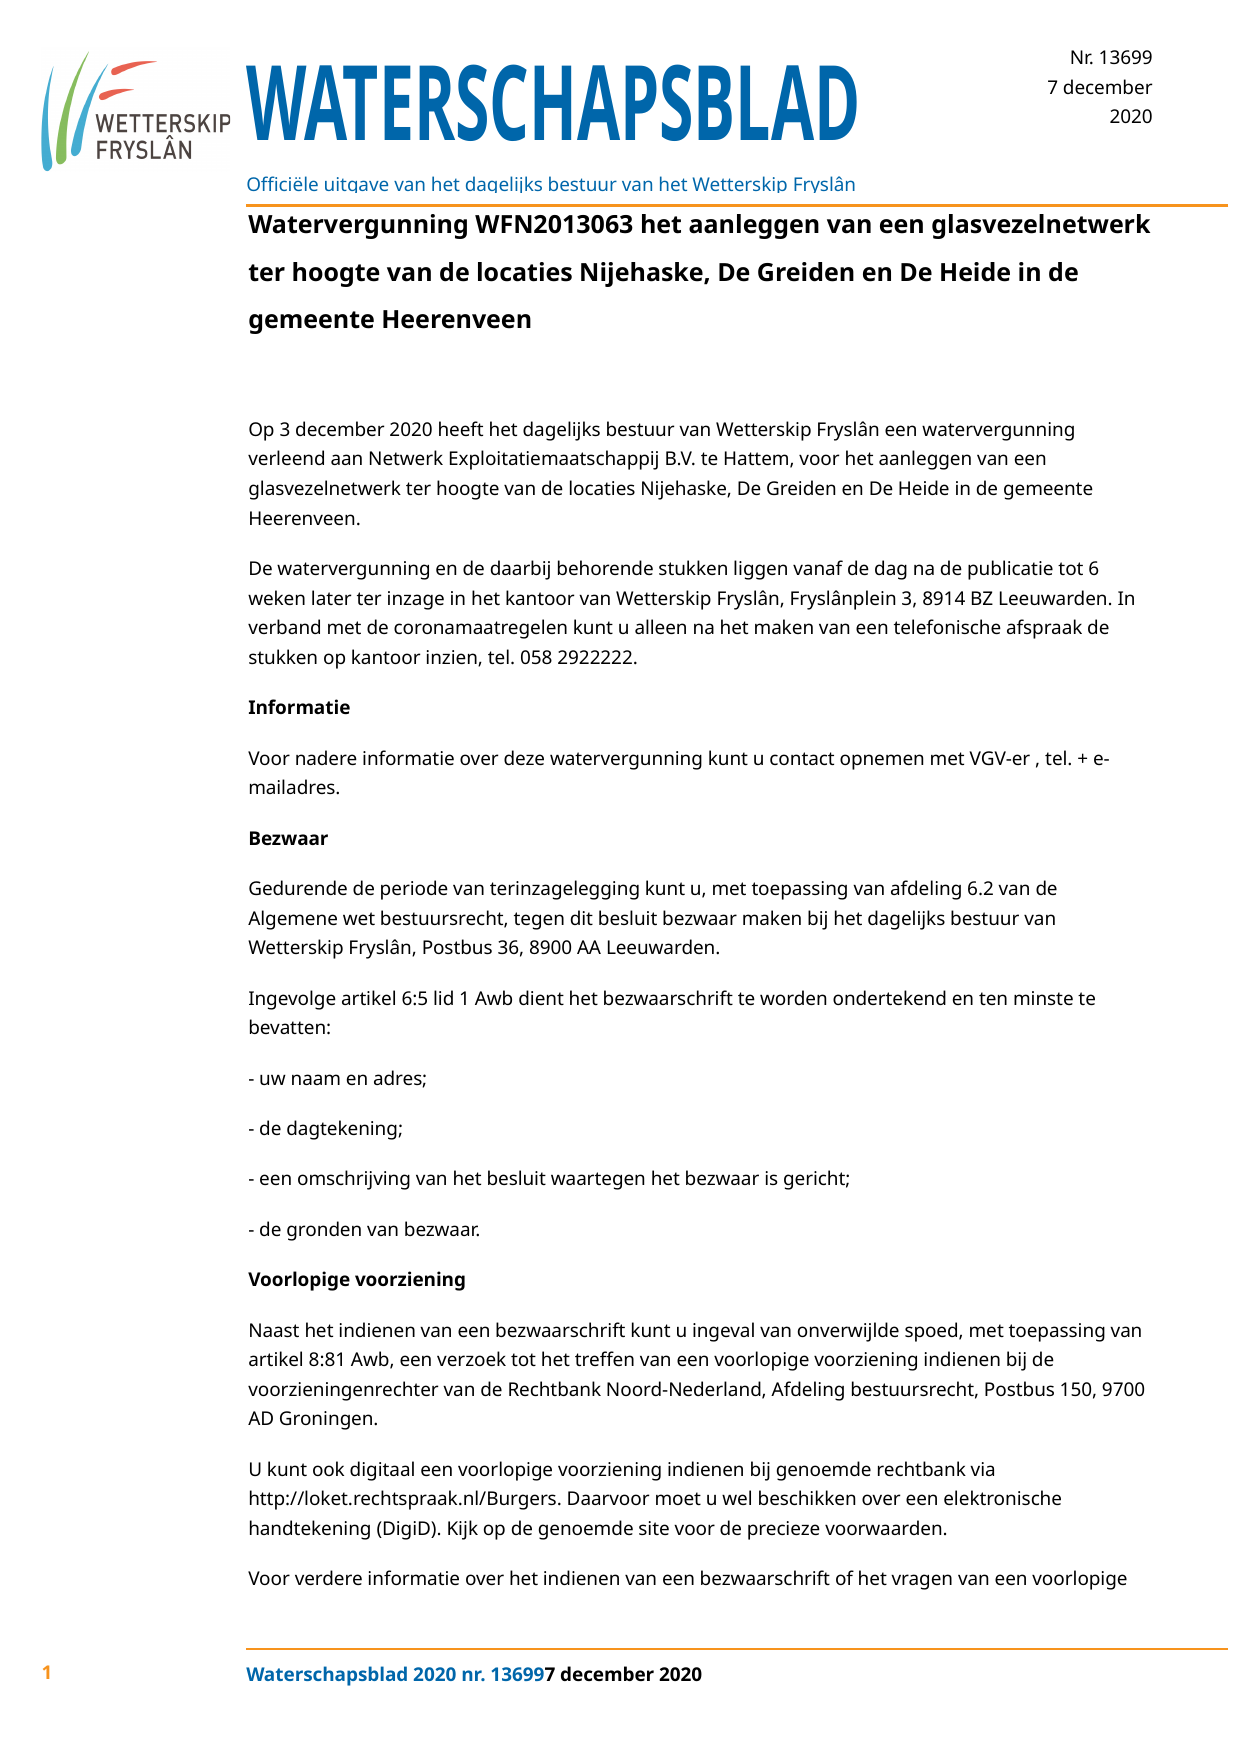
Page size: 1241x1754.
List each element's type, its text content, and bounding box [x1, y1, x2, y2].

text Voor nadere informatie over deze watervergunning kunt u contact opnemen met VGV-er , tel. + e-mailadres. [248, 745, 1152, 800]
text Op 3 december 2020 heeft het dagelijks bestuur van Wetterskip Fryslân een watervergunning verleend aan Netwerk Exploitatiemaatschappij B.V. te Hattem, voor het aanleggen van een glasvezelnetwerk ter hoogte van de locaties Nijehaske, De Greiden en De Heide in de gemeente Heerenveen. [248, 416, 1152, 530]
text Naast het indienen van een bezwaarschrift kunt u ingeval van onverwijlde spoed, met toepassing van artikel 8:81 Awb, een verzoek tot het treffen van een voorlopige voorziening indienen bij de voorzieningenrechter van de Rechtbank Noord-Nederland, Afdeling bestuursrecht, Postbus 150, 9700 AD Groningen. [248, 1317, 1152, 1431]
text Informatie [248, 694, 1152, 720]
text Voorlopige voorziening [248, 1266, 1152, 1292]
text De watervergunning en de daarbij behorende stukken liggen vanaf de dag na de publicatie tot 6 weken later ter inzage in het kantoor van Wetterskip Fryslân, Fryslânplein 3, 8914 BZ Leeuwarden. In verband met de coronamaatregelen kunt u alleen na het maken van een telefonische afspraak de stukken op kantoor inzien, tel. 058 2922222. [248, 555, 1152, 669]
text Watervergunning WFN2013063 het aanleggen van een glasvezelnetwerk ter hoogte van de locaties Nijehaske, De Greiden en De Heide in de gemeente Heerenveen [248, 207, 1152, 336]
text - de dagtekening; [248, 1115, 1152, 1141]
text - een omschrijving van het besluit waartegen het bezwaar is gericht; [248, 1166, 1152, 1191]
picture [41, 47, 231, 172]
text Ingevolge artikel 6:5 lid 1 Awb dient het bezwaarschrift te worden ondertekend en ten minste te bevatten: [248, 985, 1152, 1040]
text Voor verdere informatie over het indienen van een bezwaarschrift of het vragen van een voorlopige [248, 1566, 1152, 1591]
text Gedurende de periode van terinzagelegging kunt u, met toepassing van afdeling 6.2 van de Algemene wet bestuursrecht, tegen dit besluit bezwaar maken bij het dagelijks bestuur van Wetterskip Fryslân, Postbus 36, 8900 AA Leeuwarden. [248, 875, 1152, 960]
text U kunt ook digitaal een voorlopige voorziening indienen bij genoemde rechtbank via http://loket.rechtspraak.nl/Burgers. Daarvoor moet u wel beschikken over een elektronische handtekening (DigiD). Kijk op de genoemde site voor de precieze voorwaarden. [248, 1456, 1152, 1541]
text - uw naam en adres; [248, 1065, 1152, 1090]
text - de gronden van bezwaar. [248, 1216, 1152, 1242]
text Bezwaar [248, 825, 1152, 850]
